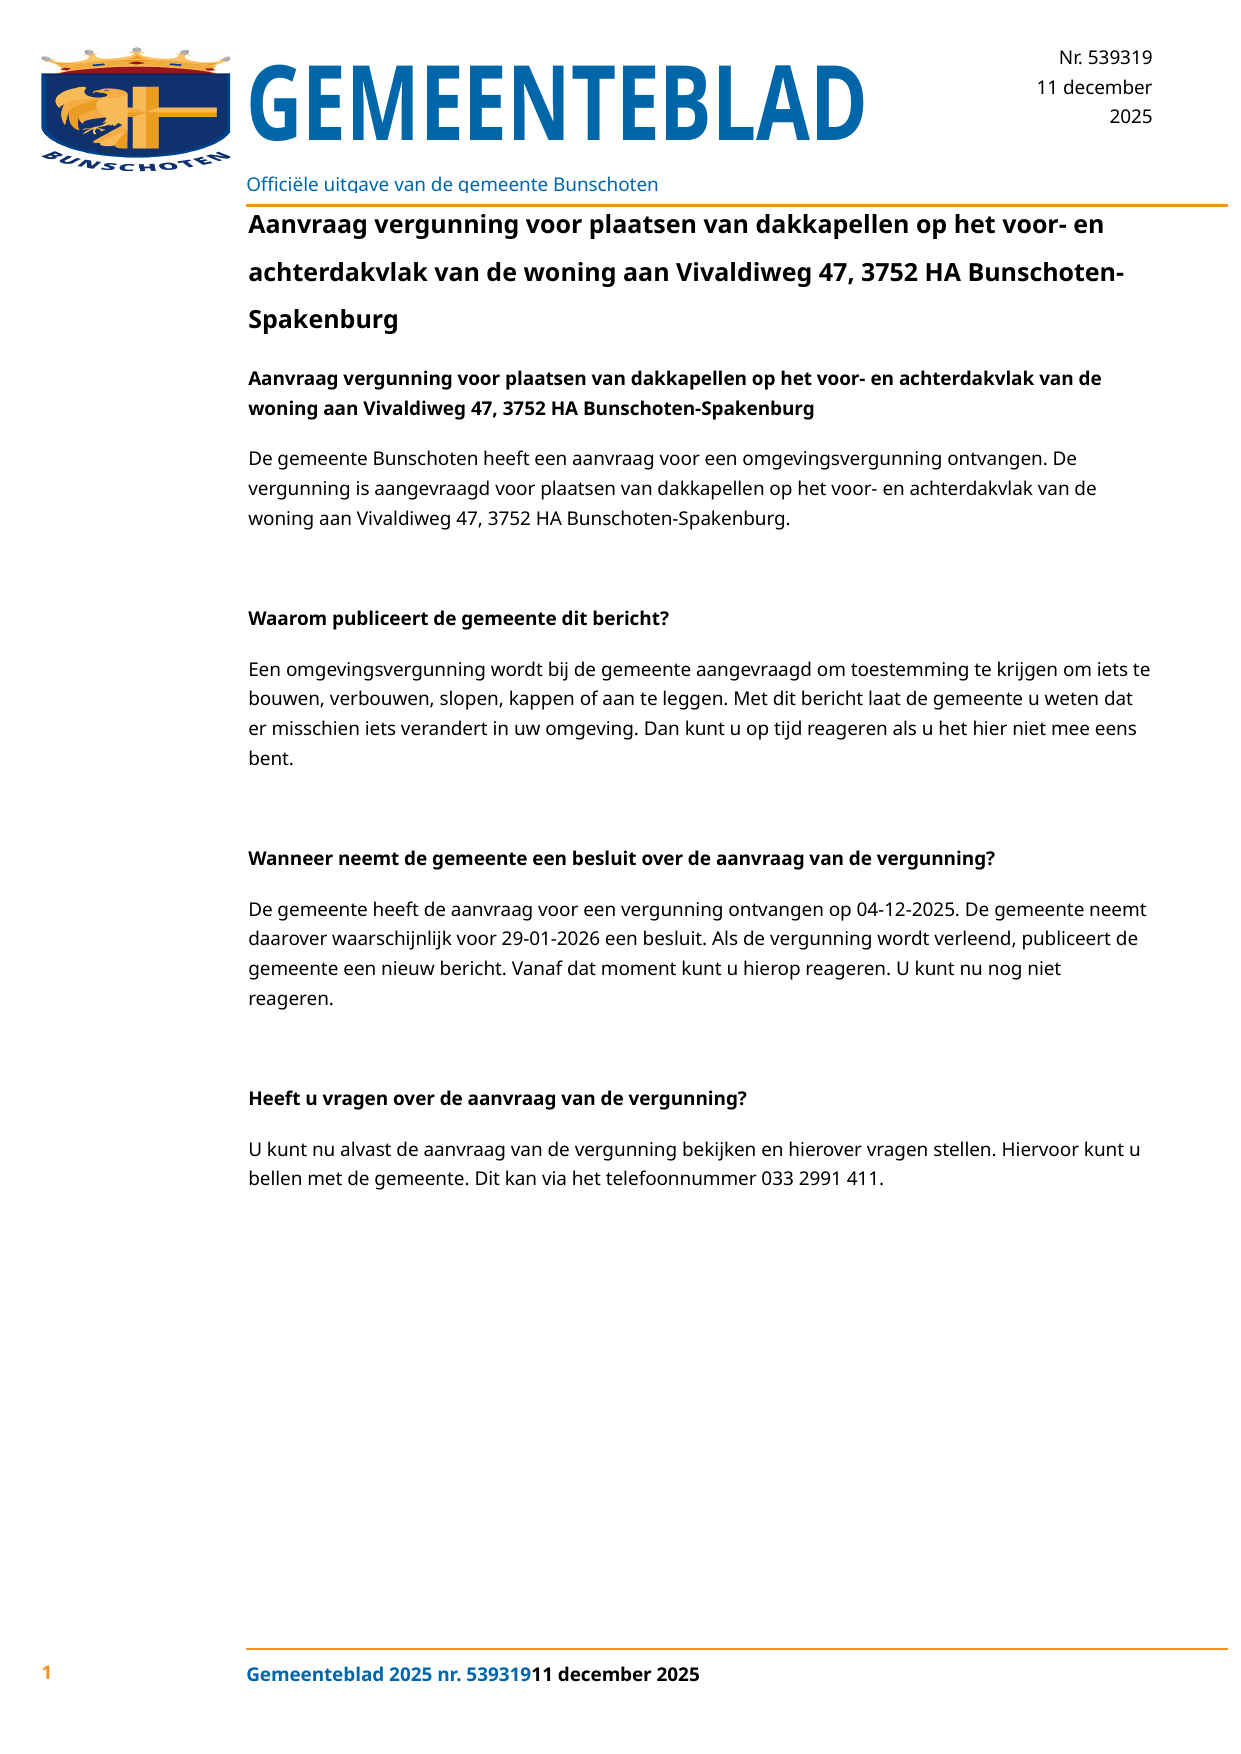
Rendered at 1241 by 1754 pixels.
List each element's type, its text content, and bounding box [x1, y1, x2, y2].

text U kunt nu alvast de aanvraag van de vergunning bekijken en hierover vragen stellen. Hiervoor kunt u bellen met de gemeente. Dit kan via het telefoonnummer 033 2991 411. [248, 1136, 1152, 1191]
text Heeft u vragen over de aanvraag van de vergunning? [248, 1086, 1152, 1111]
text De gemeente Bunschoten heeft een aanvraag voor een omgevingsvergunning ontvangen. De vergunning is aangevraagd voor plaatsen van dakkapellen op het voor- en achterdakvlak van de woning aan Vivaldiweg 47, 3752 HA Bunschoten-Spakenburg. [248, 446, 1152, 530]
text Wanneer neemt de gemeente een besluit over de aanvraag van de vergunning? [248, 846, 1152, 871]
text Waarom publiceert de gemeente dit bericht? [248, 606, 1152, 631]
text Een omgevingsvergunning wordt bij de gemeente aangevraagd om toestemming te krijgen om iets te bouwen, verbouwen, slopen, kappen of aan te leggen. Met dit bericht laat de gemeente u weten dat er misschien iets verandert in uw omgeving. Dan kunt u op tijd reageren als u het hier niet mee eens bent. [248, 656, 1152, 770]
picture [41, 47, 231, 172]
text Aanvraag vergunning voor plaatsen van dakkapellen op het voor- en achterdakvlak van de woning aan Vivaldiweg 47, 3752 HA Bunschoten-Spakenburg [248, 207, 1152, 336]
text De gemeente heeft de aanvraag voor een vergunning ontvangen op 04-12-2025. De gemeente neemt daarover waarschijnlijk voor 29-01-2026 een besluit. Als de vergunning wordt verleend, publiceert de gemeente een nieuw bericht. Vanaf dat moment kunt u hierop reageren. U kunt nu nog niet reageren. [248, 896, 1152, 1010]
text Aanvraag vergunning voor plaatsen van dakkapellen op het voor- en achterdakvlak van de woning aan Vivaldiweg 47, 3752 HA Bunschoten-Spakenburg [248, 366, 1152, 421]
